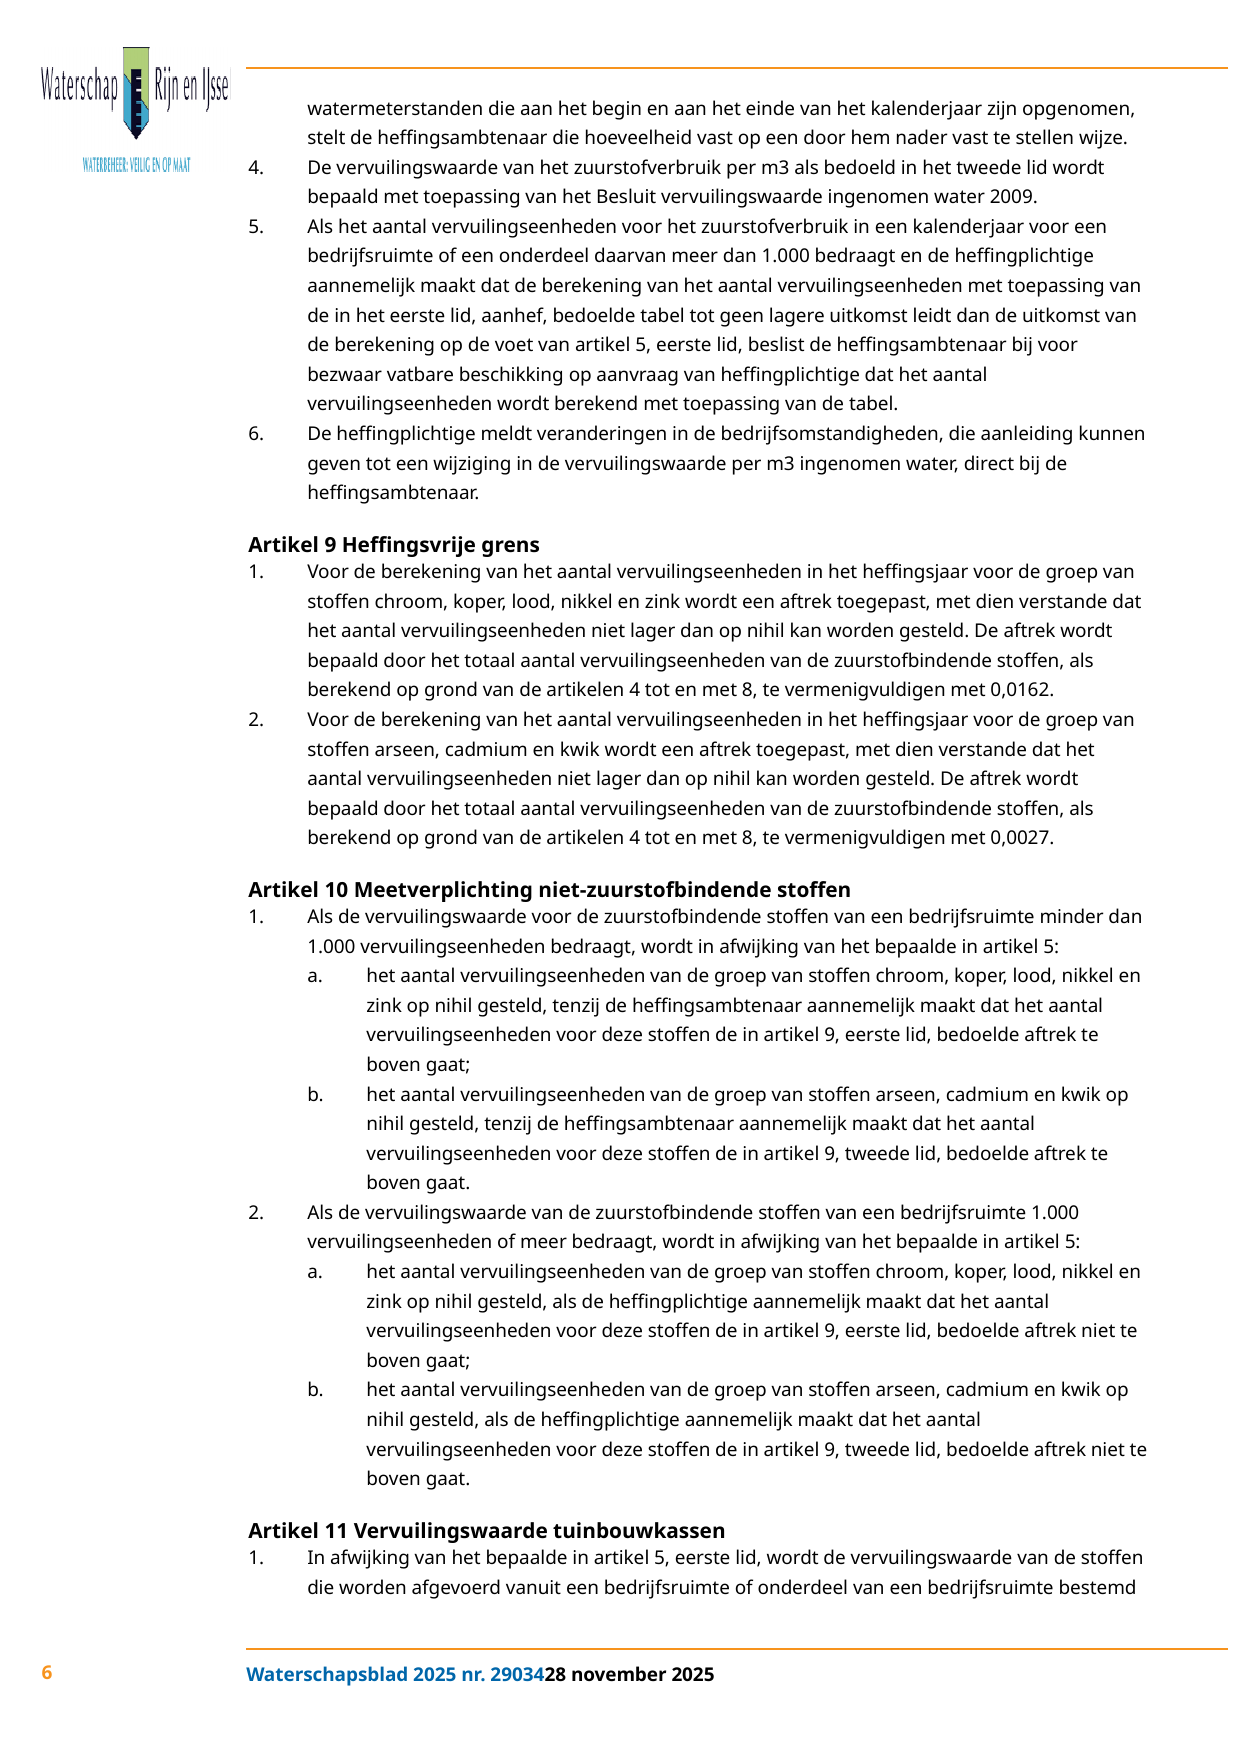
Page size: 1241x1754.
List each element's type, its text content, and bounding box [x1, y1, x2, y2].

list Voor de berekening van het aantal vervuilingseenheden in het heffingsjaar voor de groep van stoffen arseen, cadmium en kwik wordt een aftrek toegepast, met dien verstande dat het aantal vervuilingseenheden niet lager dan op nihil kan worden gesteld. De aftrek wordt bepaald door het totaal aantal vervuilingseenheden van de zuurstofbindende stoffen, als berekend op grond van de artikelen 4 tot en met 8, te vermenigvuldigen met 0,0027. [248, 706, 1152, 850]
list Als het aantal vervuilingseenheden voor het zuurstofverbruik in een kalenderjaar voor een bedrijfsruimte of een onderdeel daarvan meer dan 1.000 bedraagt en de heffingplichtige aannemelijk maakt dat de berekening van het aantal vervuilingseenheden met toepassing van de in het eerste lid, aanhef, bedoelde tabel tot geen lagere uitkomst leidt dan de uitkomst van de berekening op de voet van artikel 5, eerste lid, beslist de heffingsambtenaar bij voor bezwaar vatbare beschikking op aanvraag van heffingplichtige dat het aantal vervuilingseenheden wordt berekend met toepassing van de tabel. [248, 213, 1152, 416]
text Artikel 10 Meetverplichting niet-zuurstofbindende stoffen [248, 875, 1152, 903]
list watermeterstanden die aan het begin en aan het einde van het kalenderjaar zijn opgenomen, stelt de heffingsambtenaar die hoeveelheid vast op een door hem nader vast te stellen wijze. [248, 95, 1152, 150]
list In afwijking van het bepaalde in artikel 5, eerste lid, wordt de vervuilingswaarde van de stoffen die worden afgevoerd vanuit een bedrijfsruimte of onderdeel van een bedrijfsruimte bestemd [248, 1544, 1152, 1599]
list De heffingplichtige meldt veranderingen in de bedrijfsomstandigheden, die aanleiding kunnen geven tot een wijziging in de vervuilingswaarde per m3 ingenomen water, direct bij de heffingsambtenaar. [248, 420, 1152, 505]
list Voor de berekening van het aantal vervuilingseenheden in het heffingsjaar voor de groep van stoffen chroom, koper, lood, nikkel en zink wordt een aftrek toegepast, met dien verstande dat het aantal vervuilingseenheden niet lager dan op nihil kan worden gesteld. De aftrek wordt bepaald door het totaal aantal vervuilingseenheden van de zuurstofbindende stoffen, als berekend op grond van de artikelen 4 tot en met 8, te vermenigvuldigen met 0,0162. [248, 558, 1152, 702]
picture [41, 47, 231, 172]
text Artikel 11 Vervuilingswaarde tuinbouwkassen [248, 1516, 1152, 1544]
list De vervuilingswaarde van het zuurstofverbruik per m3 als bedoeld in het tweede lid wordt bepaald met toepassing van het Besluit vervuilingswaarde ingenomen water 2009. [248, 154, 1152, 209]
list het aantal vervuilingseenheden van de groep van stoffen chroom, koper, lood, nikkel en zink op nihil gesteld, tenzij de heffingsambtenaar aannemelijk maakt dat het aantal vervuilingseenheden voor deze stoffen de in artikel 9, eerste lid, bedoelde aftrek te boven gaat; [307, 962, 1152, 1077]
list het aantal vervuilingseenheden van de groep van stoffen chroom, koper, lood, nikkel en zink op nihil gesteld, als de heffingplichtige aannemelijk maakt dat het aantal vervuilingseenheden voor deze stoffen de in artikel 9, eerste lid, bedoelde aftrek niet te boven gaat; [307, 1258, 1152, 1373]
list Als de vervuilingswaarde voor de zuurstofbindende stoffen van een bedrijfsruimte minder dan 1.000 vervuilingseenheden bedraagt, wordt in afwijking van het bepaalde in artikel 5: [248, 903, 1152, 959]
list Als de vervuilingswaarde van de zuurstofbindende stoffen van een bedrijfsruimte 1.000 vervuilingseenheden of meer bedraagt, wordt in afwijking van het bepaalde in artikel 5: [248, 1199, 1152, 1254]
list het aantal vervuilingseenheden van de groep van stoffen arseen, cadmium en kwik op nihil gesteld, tenzij de heffingsambtenaar aannemelijk maakt dat het aantal vervuilingseenheden voor deze stoffen de in artikel 9, tweede lid, bedoelde aftrek te boven gaat. [307, 1081, 1152, 1195]
list het aantal vervuilingseenheden van de groep van stoffen arseen, cadmium en kwik op nihil gesteld, als de heffingplichtige aannemelijk maakt dat het aantal vervuilingseenheden voor deze stoffen de in artikel 9, tweede lid, bedoelde aftrek niet te boven gaat. [307, 1377, 1152, 1491]
text Artikel 9 Heffingsvrije grens [248, 530, 1152, 558]
